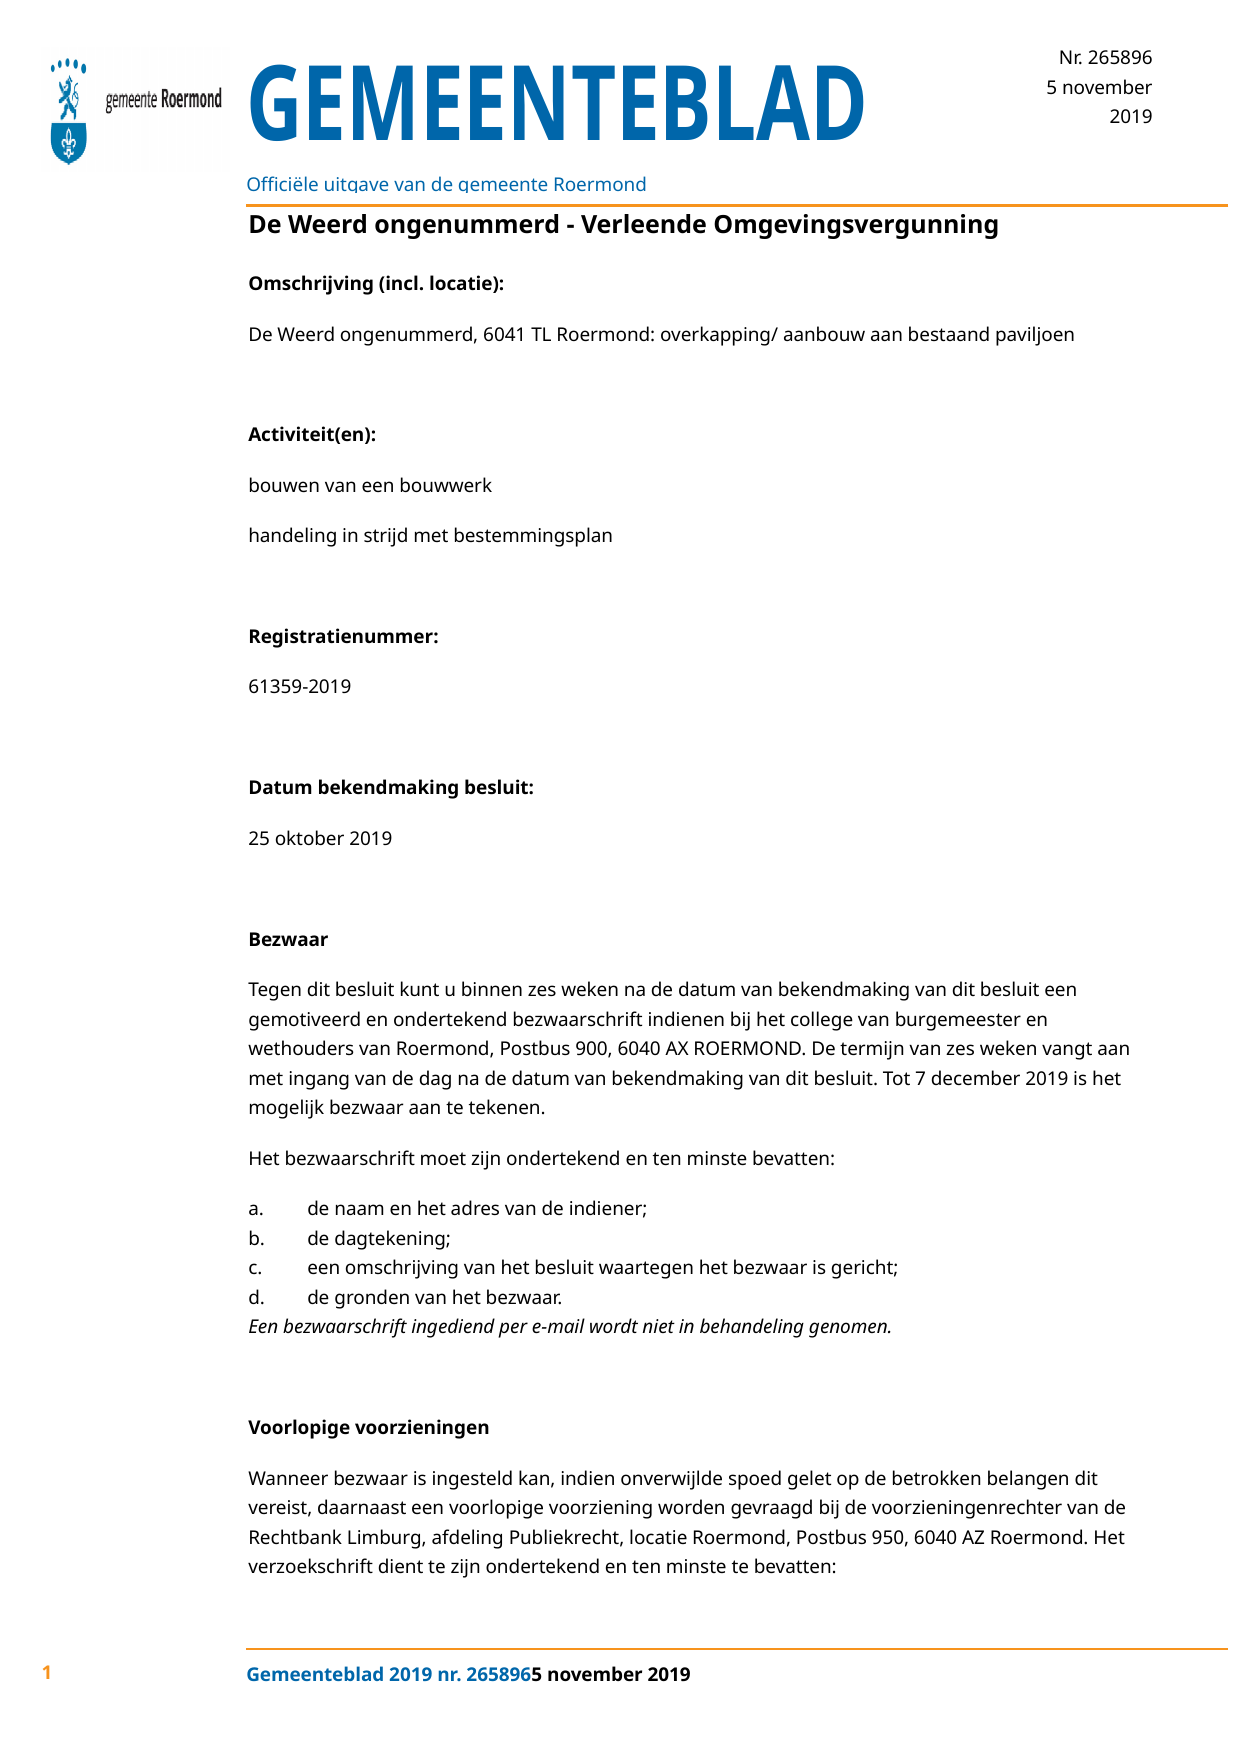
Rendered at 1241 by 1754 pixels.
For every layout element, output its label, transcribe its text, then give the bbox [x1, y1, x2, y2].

text Activiteit(en): [248, 422, 1152, 447]
text De Weerd ongenummerd, 6041 TL Roermond: overkapping/ aanbouw aan bestaand paviljoen [248, 321, 1152, 346]
text Voorlopige voorzieningen [248, 1414, 1152, 1440]
text Bezwaar [248, 926, 1152, 951]
text Het bezwaarschrift moet zijn ondertekend en ten minste bevatten: [248, 1145, 1152, 1171]
text 61359-2019 [248, 674, 1152, 699]
list de gronden van het bezwaar. [248, 1284, 1152, 1310]
text Wanneer bezwaar is ingesteld kan, indien onverwijlde spoed gelet op de betrokken belangen dit vereist, daarnaast een voorlopige voorziening worden gevraagd bij de voorzieningenrechter van de Rechtbank Limburg, afdeling Publiekrecht, locatie Roermond, Postbus 950, 6040 AZ Roermond. Het verzoekschrift dient te zijn ondertekend en ten minste te bevatten: [248, 1465, 1152, 1579]
text bouwen van een bouwwerk [248, 472, 1152, 498]
picture [41, 47, 231, 172]
text Registratienummer: [248, 623, 1152, 649]
list de naam en het adres van de indiener; [248, 1195, 1152, 1221]
text Een bezwaarschrift ingediend per e-mail wordt niet in behandeling genomen. [248, 1314, 1152, 1339]
text handeling in strijd met bestemmingsplan [248, 522, 1152, 548]
text Datum bekendmaking besluit: [248, 774, 1152, 800]
list de dagtekening; [248, 1225, 1152, 1251]
text Tegen dit besluit kunt u binnen zes weken na de datum van bekendmaking van dit besluit een gemotiveerd en ondertekend bezwaarschrift indienen bij het college van burgemeester en wethouders van Roermond, Postbus 900, 6040 AX ROERMOND. De termijn van zes weken vangt aan met ingang van de dag na de datum van bekendmaking van dit besluit. Tot 7 december 2019 is het mogelijk bezwaar aan te tekenen. [248, 976, 1152, 1120]
text Omschrijving (incl. locatie): [248, 270, 1152, 296]
list een omschrijving van het besluit waartegen het bezwaar is gericht; [248, 1254, 1152, 1280]
text 25 oktober 2019 [248, 825, 1152, 851]
text De Weerd ongenummerd - Verleende Omgevingsvergunning [248, 207, 1152, 241]
